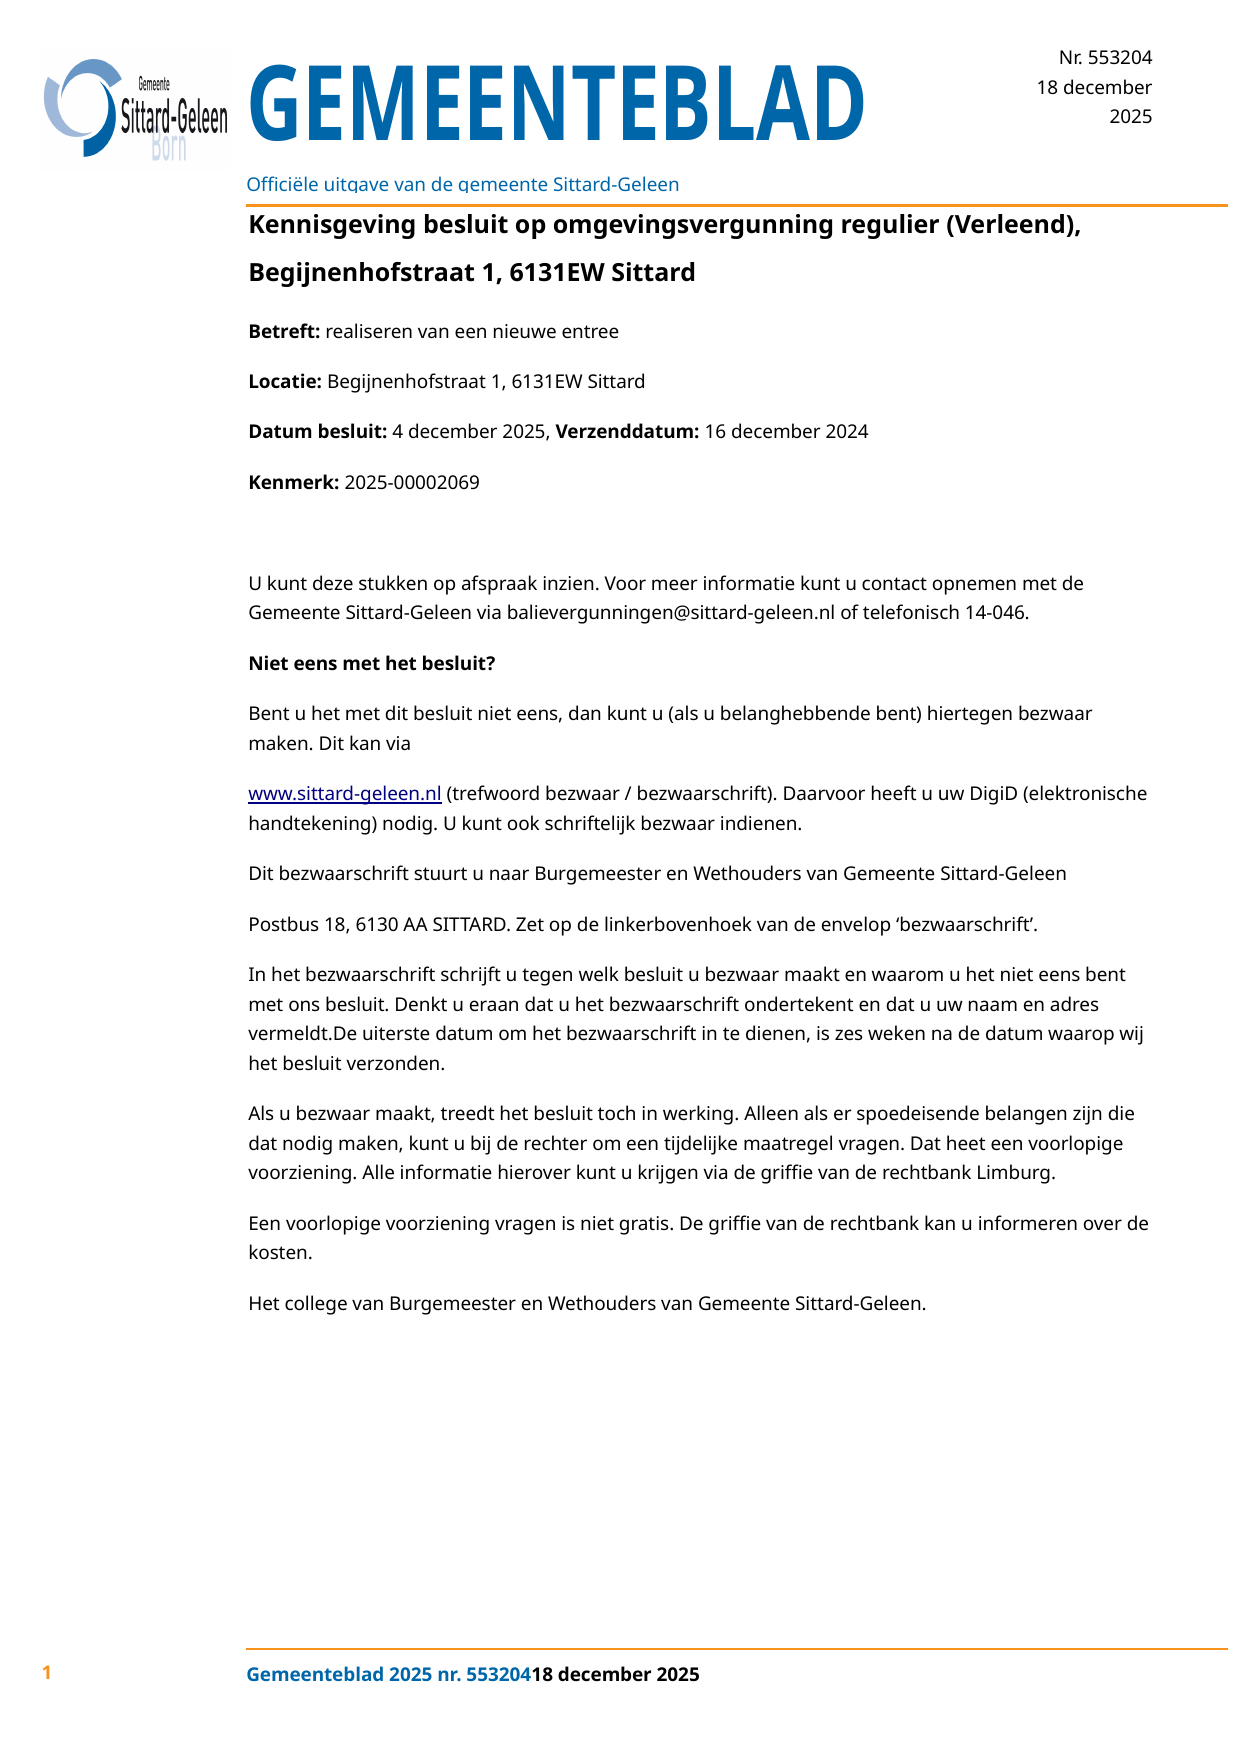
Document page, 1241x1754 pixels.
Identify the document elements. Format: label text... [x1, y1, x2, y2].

text Datum besluit: 4 december 2025, Verzenddatum: 16 december 2024 [248, 419, 1152, 444]
text www.sittard-geleen.nl (trefwoord bezwaar / bezwaarschrift). Daarvoor heeft u uw DigiD (elektronische handtekening) nodig. U kunt ook schriftelijk bezwaar indienen. [248, 780, 1152, 836]
text Een voorlopige voorziening vragen is niet gratis. De griffie van de rechtbank kan u informeren over de kosten. [248, 1210, 1152, 1265]
picture [41, 47, 231, 172]
text Dit bezwaarschrift stuurt u naar Burgemeester en Wethouders van Gemeente Sittard-Geleen [248, 860, 1152, 886]
text Kennisgeving besluit op omgevingsvergunning regulier (Verleend), Begijnenhofstraat 1, 6131EW Sittard [248, 207, 1152, 288]
text Postbus 18, 6130 AA SITTARD. Zet op de linkerbovenhoek van de envelop ‘bezwaarschrift’. [248, 911, 1152, 937]
text Het college van Burgemeester en Wethouders van Gemeente Sittard-Geleen. [248, 1290, 1152, 1316]
text Locatie: Begijnenhofstraat 1, 6131EW Sittard [248, 368, 1152, 394]
text Niet eens met het besluit? [248, 650, 1152, 676]
text Als u bezwaar maakt, treedt het besluit toch in werking. Alleen als er spoedeisende belangen zijn die dat nodig maken, kunt u bij de rechter om een tijdelijke maatregel vragen. Dat heet een voorlopige voorziening. Alle informatie hierover kunt u krijgen via de griffie van de rechtbank Limburg. [248, 1100, 1152, 1185]
text In het bezwaarschrift schrijft u tegen welk besluit u bezwaar maakt en waarom u het niet eens bent met ons besluit. Denkt u eraan dat u het bezwaarschrift ondertekent en dat u uw naam en adres vermeldt.De uiterste datum om het bezwaarschrift in te dienen, is zes weken na de datum waarop wij het besluit verzonden. [248, 961, 1152, 1076]
text Betreft: realiseren van een nieuwe entree [248, 318, 1152, 344]
text Kenmerk: 2025-00002069 [248, 469, 1152, 495]
text U kunt deze stukken op afspraak inzien. Voor meer informatie kunt u contact opnemen met de Gemeente Sittard-Geleen via balievergunningen@sittard-geleen.nl of telefonisch 14-046. [248, 570, 1152, 625]
text Bent u het met dit besluit niet eens, dan kunt u (als u belanghebbende bent) hiertegen bezwaar maken. Dit kan via [248, 700, 1152, 756]
